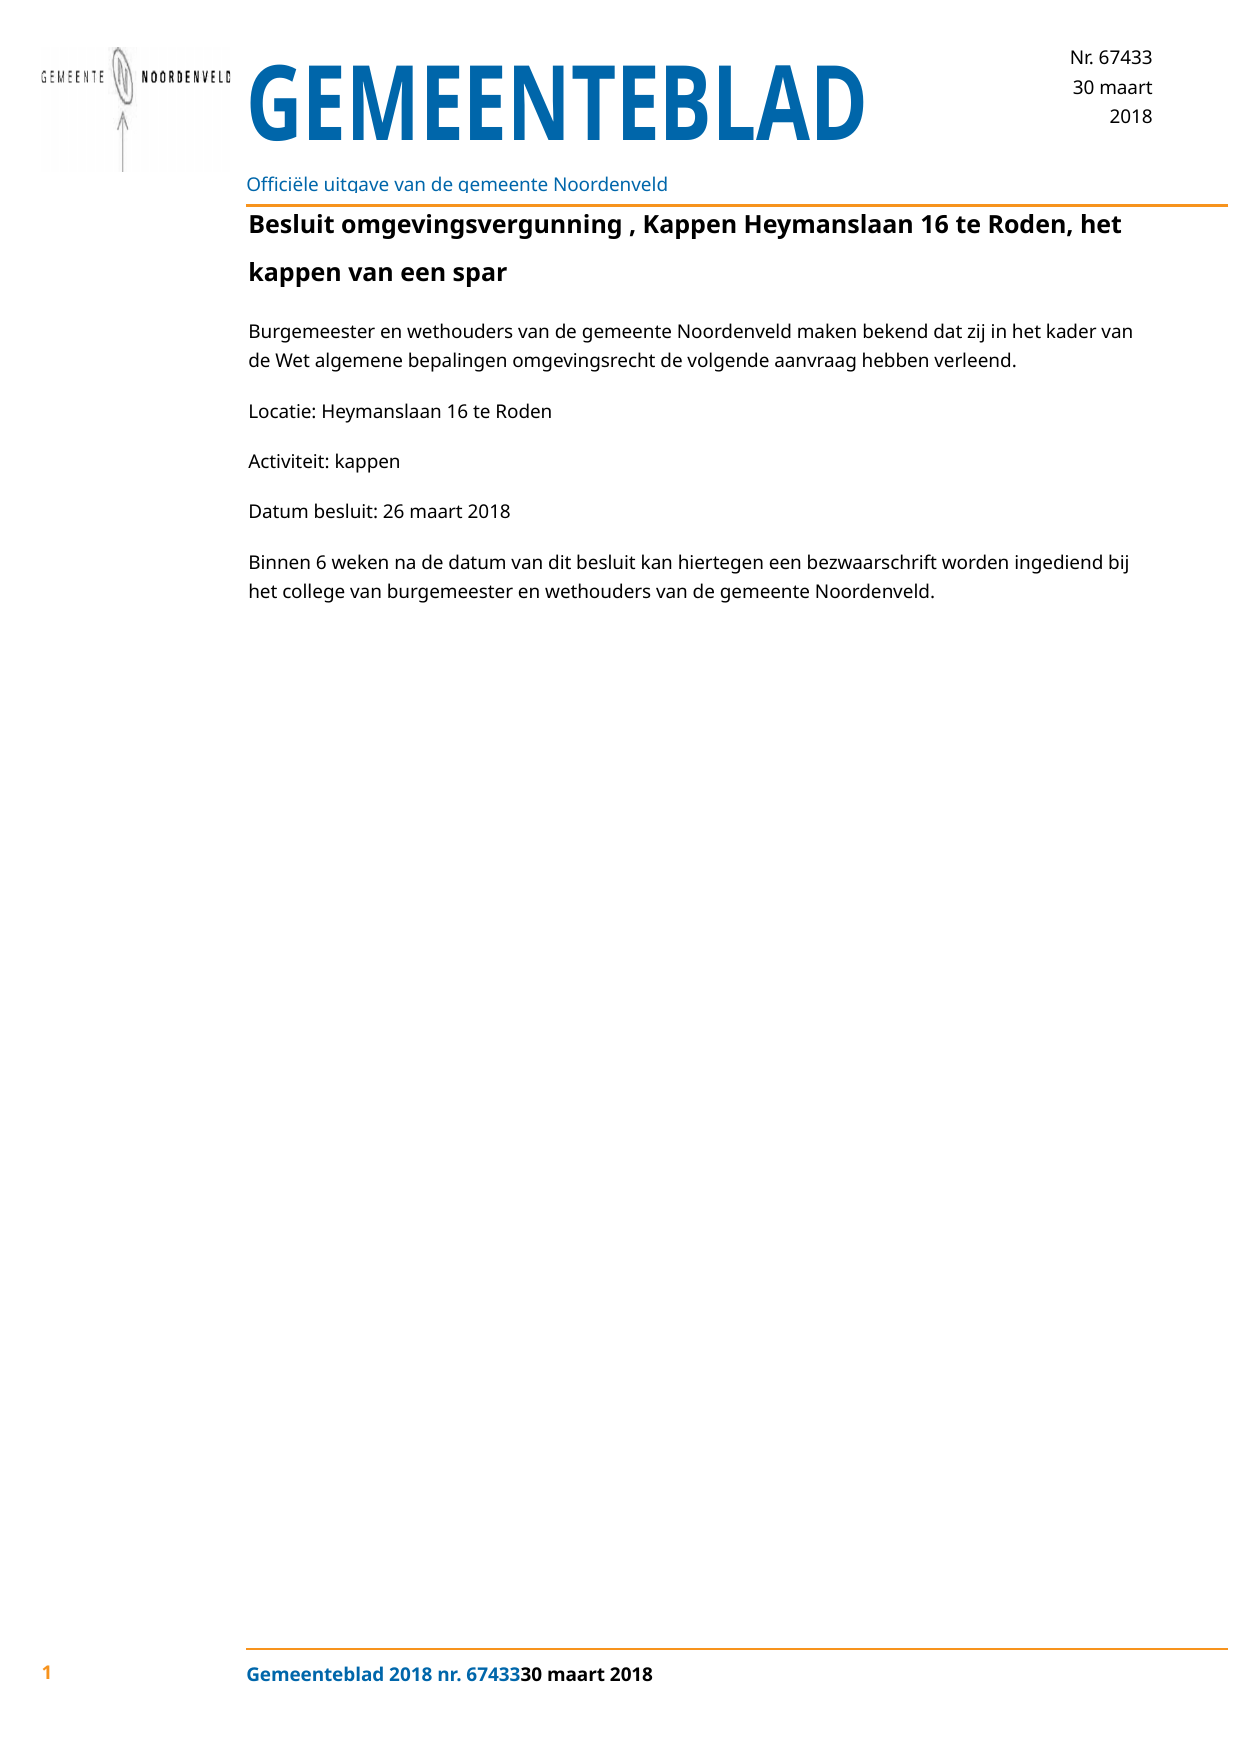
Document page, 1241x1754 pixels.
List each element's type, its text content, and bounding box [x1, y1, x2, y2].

text Datum besluit: 26 maart 2018 [248, 499, 1152, 524]
picture [41, 47, 231, 172]
text Locatie: Heymanslaan 16 te Roden [248, 398, 1152, 424]
text Binnen 6 weken na de datum van dit besluit kan hiertegen een bezwaarschrift worden ingediend bij het college van burgemeester en wethouders van de gemeente Noordenveld. [248, 549, 1152, 604]
text Burgemeester en wethouders van de gemeente Noordenveld maken bekend dat zij in het kader van de Wet algemene bepalingen omgevingsrecht de volgende aanvraag hebben verleend. [248, 318, 1152, 373]
text Activiteit: kappen [248, 448, 1152, 474]
text Besluit omgevingsvergunning , Kappen Heymanslaan 16 te Roden, het kappen van een spar [248, 207, 1152, 288]
